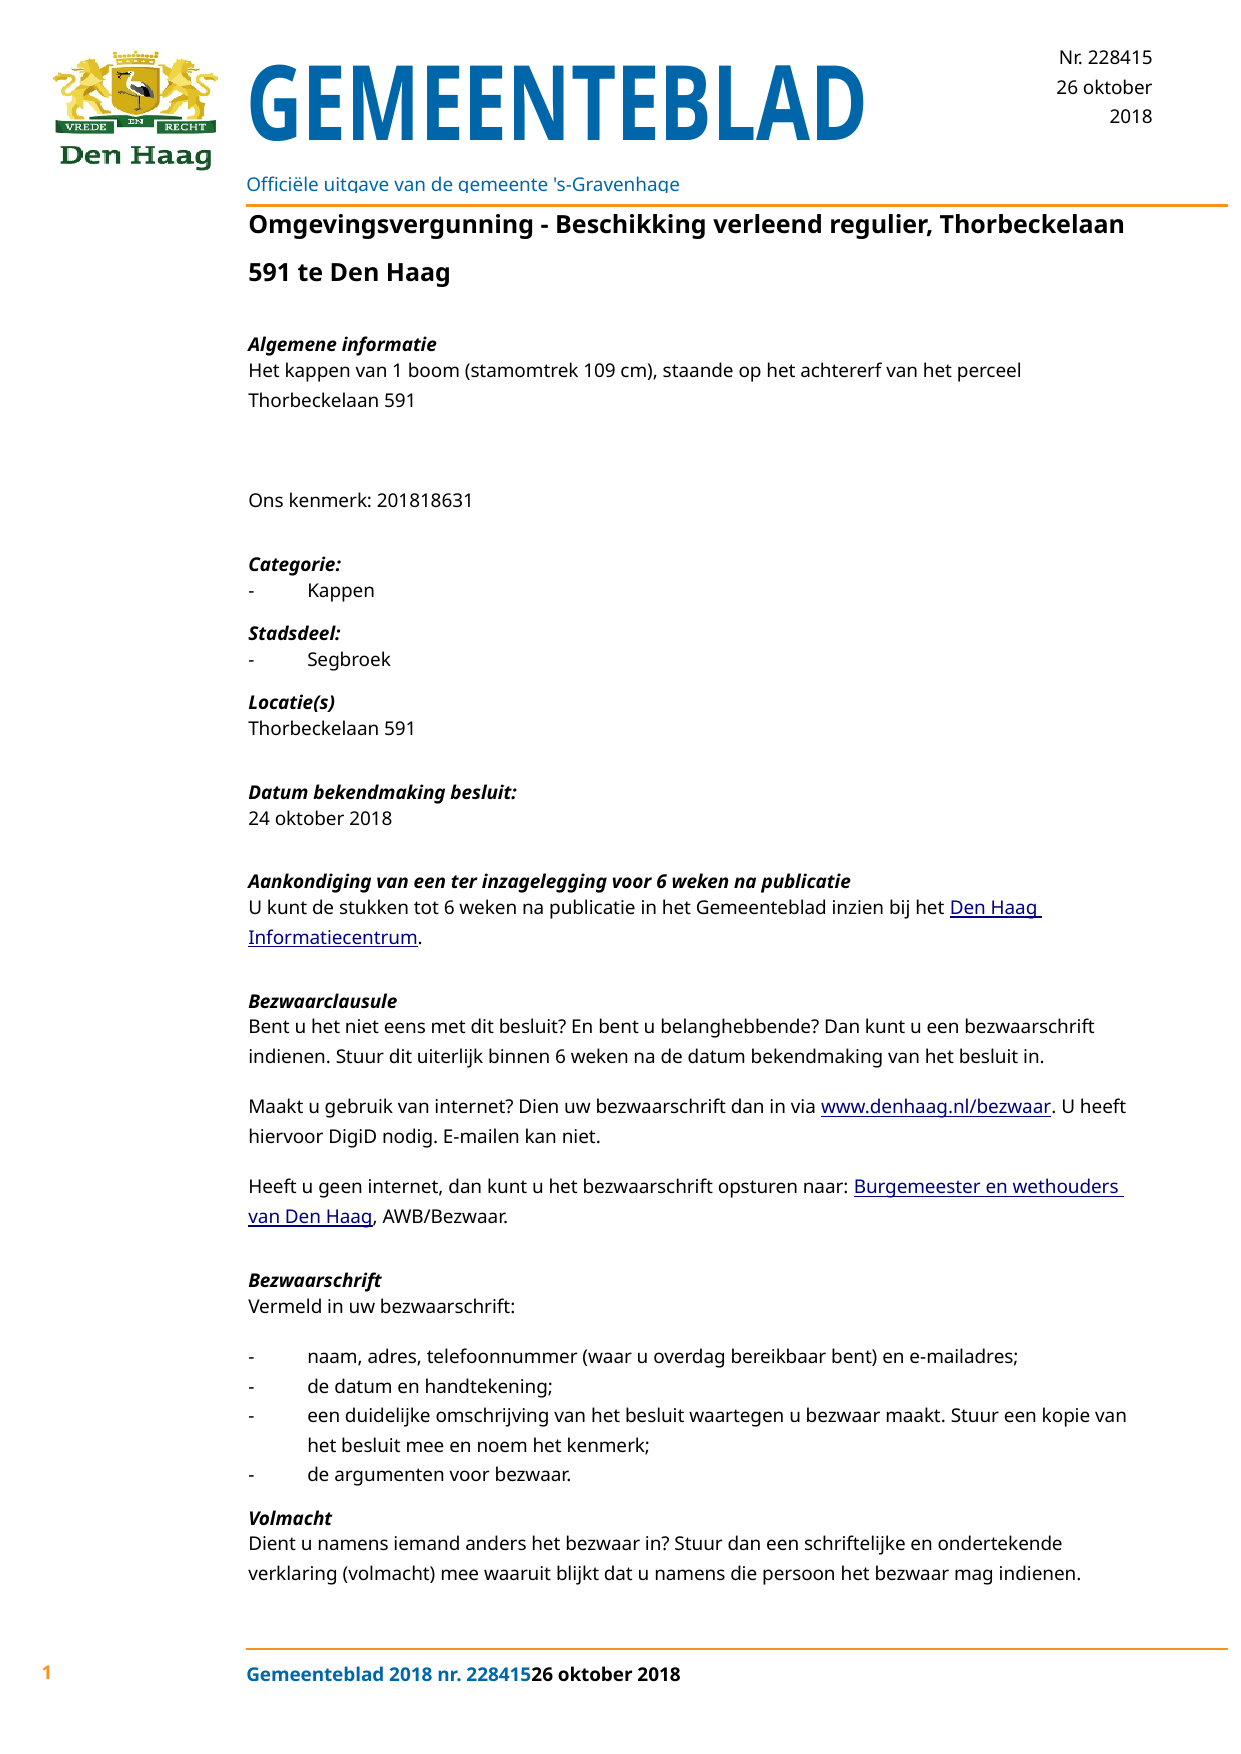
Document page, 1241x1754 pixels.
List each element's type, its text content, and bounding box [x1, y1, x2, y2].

text Datum bekendmaking besluit: [248, 779, 1152, 805]
text Bent u het niet eens met dit besluit? En bent u belanghebbende? Dan kunt u een bezwaarschrift indienen. Stuur dit uiterlijk binnen 6 weken na de datum bekendmaking van het besluit in. [248, 1014, 1152, 1069]
text U kunt de stukken tot 6 weken na publicatie in het Gemeenteblad inzien bij het Den Haag Informatiecentrum. [248, 894, 1152, 950]
text Bezwaarclausule [248, 988, 1152, 1014]
text Ons kenmerk: 201818631 [248, 488, 1152, 513]
list de argumenten voor bezwaar. [248, 1462, 1152, 1487]
text Volmacht [248, 1505, 1152, 1531]
text Heeft u geen internet, dan kunt u het bezwaarschrift opsturen naar: Burgemeester en wethouders van Den Haag, AWB/Bezwaar. [248, 1174, 1152, 1229]
text Locatie(s) [248, 689, 1152, 715]
text Aankondiging van een ter inzagelegging voor 6 weken na publicatie [248, 869, 1152, 894]
text Vermeld in uw bezwaarschrift: [248, 1293, 1152, 1319]
text Stadsdeel: [248, 620, 1152, 646]
text Omgevingsvergunning - Beschikking verleend regulier, Thorbeckelaan 591 te Den Haag [248, 207, 1152, 288]
list een duidelijke omschrijving van het besluit waartegen u bezwaar maakt. Stuur een kopie van het besluit mee en noem het kenmerk; [248, 1402, 1152, 1458]
text 24 oktober 2018 [248, 805, 1152, 830]
picture [41, 47, 231, 172]
text Categorie: [248, 552, 1152, 577]
text Het kappen van 1 boom (stamomtrek 109 cm), staande op het achtererf van het perceel Thorbeckelaan 591 [248, 357, 1152, 412]
text Maakt u gebruik van internet? Dien uw bezwaarschrift dan in via www.denhaag.nl/bezwaar. U heeft hiervoor DigiD nodig. E-mailen kan niet. [248, 1094, 1152, 1149]
text Bezwaarschrift [248, 1267, 1152, 1293]
list Segbroek [248, 646, 1152, 672]
text Dient u namens iemand anders het bezwaar in? Stuur dan een schriftelijke en ondertekende verklaring (volmacht) mee waaruit blijkt dat u namens die persoon het bezwaar mag indienen. [248, 1531, 1152, 1586]
text Thorbeckelaan 591 [248, 715, 1152, 741]
list Kappen [248, 577, 1152, 603]
list naam, adres, telefoonnummer (waar u overdag bereikbaar bent) en e-mailadres; [248, 1343, 1152, 1369]
text Algemene informatie [248, 331, 1152, 357]
list de datum en handtekening; [248, 1373, 1152, 1399]
